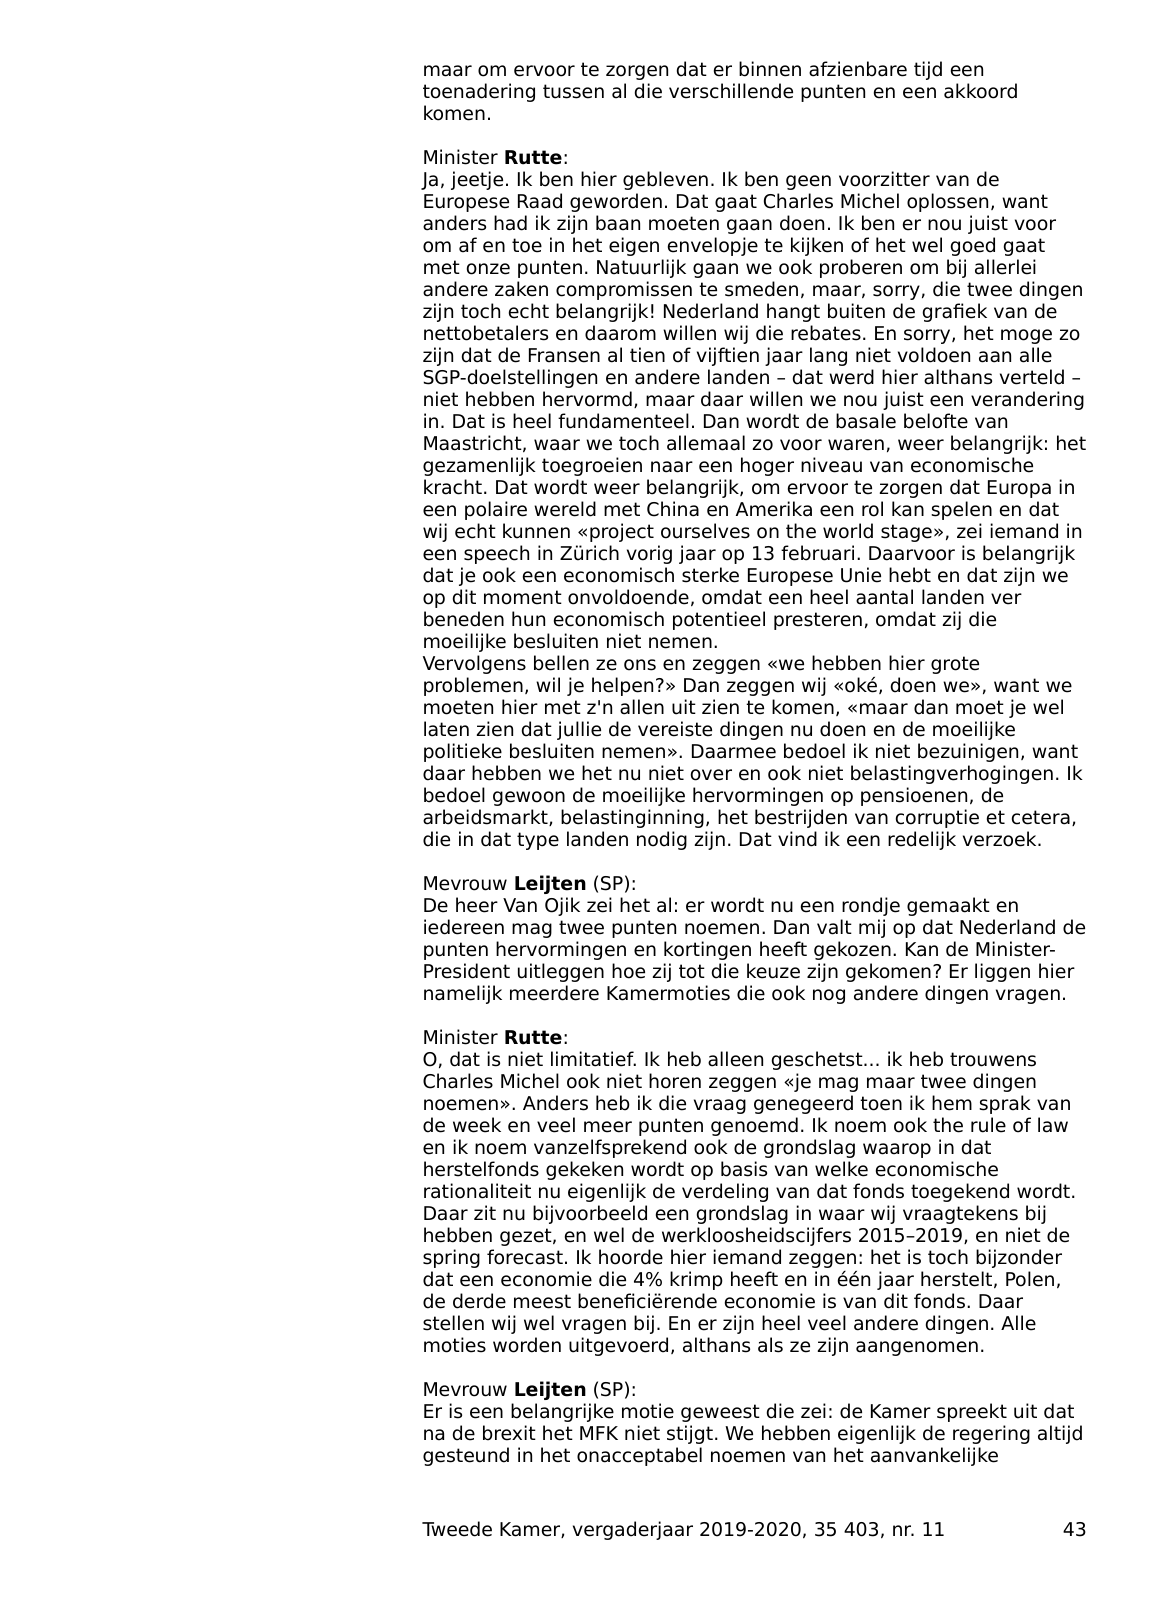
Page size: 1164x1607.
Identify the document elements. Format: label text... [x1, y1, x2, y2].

text De heer Van Ojik zei het al: er wordt nu een rondje gemaakt en iedereen mag twee punten noemen. Dan valt mij op dat Nederland de punten hervormingen en kortingen heeft gekozen. Kan de Minister-President uitleggen hoe zij tot die keuze zijn gekomen? Er liggen hier namelijk meerdere Kamermoties die ook nog andere dingen vragen. [422, 895, 1087, 1004]
text maar om ervoor te zorgen dat er binnen afzienbare tijd een toenadering tussen al die verschillende punten en een akkoord komen. [422, 59, 1087, 125]
text Minister Rutte: [422, 147, 1087, 169]
text O, dat is niet limitatief. Ik heb alleen geschetst... ik heb trouwens Charles Michel ook niet horen zeggen «je mag maar twee dingen noemen». Anders heb ik die vraag genegeerd toen ik hem sprak van de week en veel meer punten genoemd. Ik noem ook the rule of law en ik noem vanzelfsprekend ook de grondslag waarop in dat herstelfonds gekeken wordt op basis van welke economische rationaliteit nu eigenlijk de verdeling van dat fonds toegekend wordt. Daar zit nu bijvoorbeeld een grondslag in waar wij vraagtekens bij hebben gezet, en wel de werkloosheidscijfers 2015–2019, en niet de spring forecast. Ik hoorde hier iemand zeggen: het is toch bijzonder dat een economie die 4% krimp heeft en in één jaar herstelt, Polen, de derde meest beneficiërende economie is van dit fonds. Daar stellen wij wel vragen bij. En er zijn heel veel andere dingen. Alle moties worden uitgevoerd, althans als ze zijn aangenomen. [422, 1049, 1087, 1356]
text Minister Rutte: [422, 1027, 1087, 1049]
text Mevrouw Leijten (SP): [422, 873, 1087, 895]
text Er is een belangrijke motie geweest die zei: de Kamer spreekt uit dat na de brexit het MFK niet stijgt. We hebben eigenlijk de regering altijd gesteund in het onacceptabel noemen van het aanvankelijke [422, 1401, 1087, 1467]
text Ja, jeetje. Ik ben hier gebleven. Ik ben geen voorzitter van de Europese Raad geworden. Dat gaat Charles Michel oplossen, want anders had ik zijn baan moeten gaan doen. Ik ben er nou juist voor om af en toe in het eigen envelopje te kijken of het wel goed gaat met onze punten. Natuurlijk gaan we ook proberen om bij allerlei andere zaken compromissen te smeden, maar, sorry, die twee dingen zijn toch echt belangrijk! Nederland hangt buiten de grafiek van de nettobetalers en daarom willen wij die rebates. En sorry, het moge zo zijn dat de Fransen al tien of vijftien jaar lang niet voldoen aan alle SGP-doelstellingen en andere landen – dat werd hier althans verteld – niet hebben hervormd, maar daar willen we nou juist een verandering in. Dat is heel fundamenteel. Dan wordt de basale belofte van Maastricht, waar we toch allemaal zo voor waren, weer belangrijk: het gezamenlijk toegroeien naar een hoger niveau van economische kracht. Dat wordt weer belangrijk, om ervoor te zorgen dat Europa in een polaire wereld met China en Amerika een rol kan spelen en dat wij echt kunnen «project ourselves on the world stage», zei iemand in een speech in Zürich vorig jaar op 13 februari. Daarvoor is belangrijk dat je ook een economisch sterke Europese Unie hebt en dat zijn we op dit moment onvoldoende, omdat een heel aantal landen ver beneden hun economisch potentieel presteren, omdat zij die moeilijke besluiten niet nemen. [422, 169, 1087, 653]
text Vervolgens bellen ze ons en zeggen «we hebben hier grote problemen, wil je helpen?» Dan zeggen wij «oké, doen we», want we moeten hier met z'n allen uit zien te komen, «maar dan moet je wel laten zien dat jullie de vereiste dingen nu doen en de moeilijke politieke besluiten nemen». Daarmee bedoel ik niet bezuinigen, want daar hebben we het nu niet over en ook niet belastingverhogingen. Ik bedoel gewoon de moeilijke hervormingen op pensioenen, de arbeidsmarkt, belastinginning, het bestrijden van corruptie et cetera, die in dat type landen nodig zijn. Dat vind ik een redelijk verzoek. [422, 653, 1087, 851]
text Mevrouw Leijten (SP): [422, 1379, 1087, 1401]
